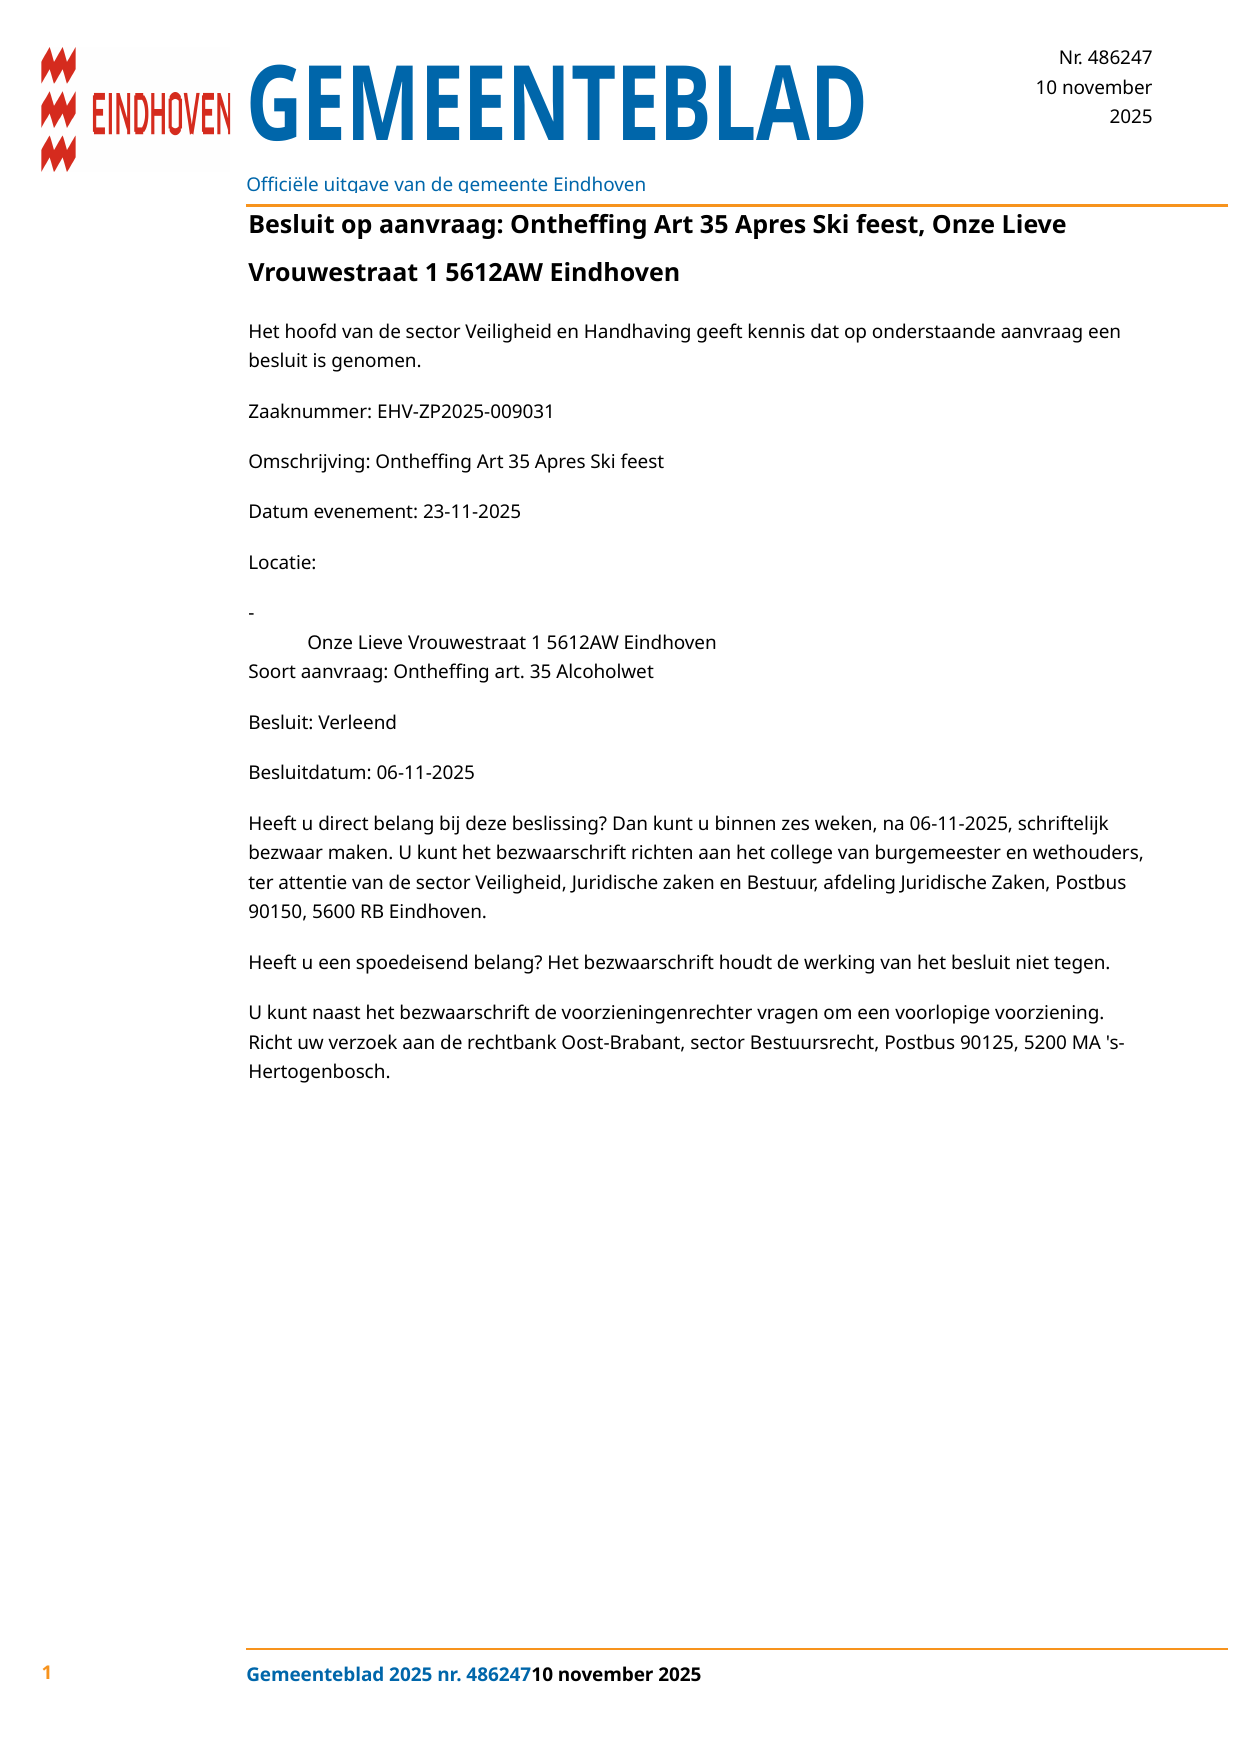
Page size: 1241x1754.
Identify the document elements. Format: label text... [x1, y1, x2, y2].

picture [41, 47, 231, 172]
text Het hoofd van de sector Veiligheid en Handhaving geeft kennis dat op onderstaande aanvraag een besluit is genomen. [248, 318, 1152, 373]
list Onze Lieve Vrouwestraat 1 5612AW Eindhoven [248, 629, 1152, 655]
text Locatie: [248, 549, 1152, 575]
text Heeft u een spoedeisend belang? Het bezwaarschrift houdt de werking van het besluit niet tegen. [248, 949, 1152, 975]
text U kunt naast het bezwaarschrift de voorzieningenrechter vragen om een voorlopige voorziening. Richt uw verzoek aan de rechtbank Oost-Brabant, sector Bestuursrecht, Postbus 90125, 5200 MA 's-Hertogenbosch. [248, 999, 1152, 1084]
text Besluit op aanvraag: Ontheffing Art 35 Apres Ski feest, Onze Lieve Vrouwestraat 1 5612AW Eindhoven [248, 207, 1152, 288]
text Besluit: Verleend [248, 709, 1152, 735]
text Omschrijving: Ontheffing Art 35 Apres Ski feest [248, 448, 1152, 474]
text Heeft u direct belang bij deze beslissing? Dan kunt u binnen zes weken, na 06-11-2025, schriftelijk bezwaar maken. U kunt het bezwaarschrift richten aan het college van burgemeester en wethouders, ter attentie van de sector Veiligheid, Juridische zaken en Bestuur, afdeling Juridische Zaken, Postbus 90150, 5600 RB Eindhoven. [248, 810, 1152, 924]
text Zaaknummer: EHV-ZP2025-009031 [248, 398, 1152, 424]
text Datum evenement: 23-11-2025 [248, 499, 1152, 524]
text Soort aanvraag: Ontheffing art. 35 Alcoholwet [248, 659, 1152, 684]
text Besluitdatum: 06-11-2025 [248, 759, 1152, 785]
